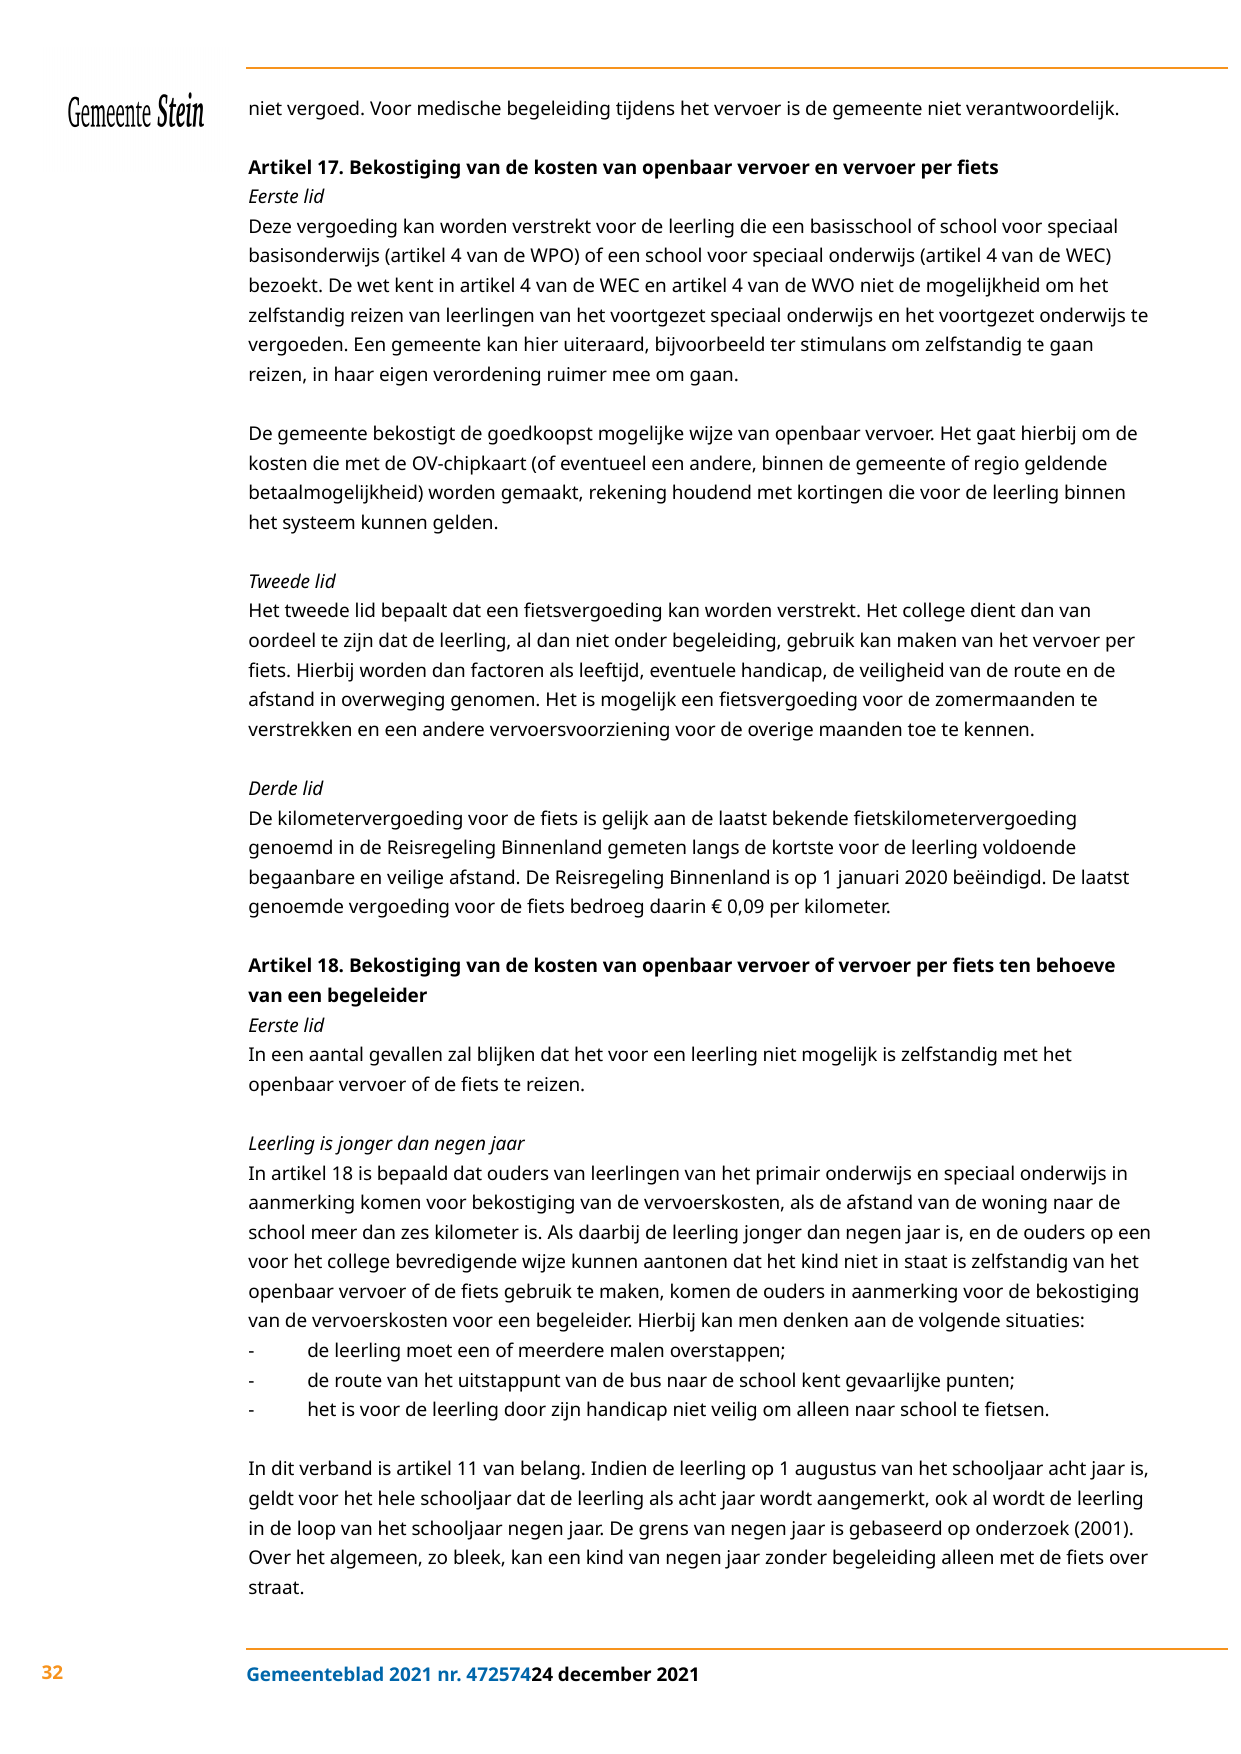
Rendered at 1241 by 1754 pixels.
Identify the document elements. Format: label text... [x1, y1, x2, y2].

text Deze vergoeding kan worden verstrekt voor de leerling die een basisschool of school voor speciaal basisonderwijs (artikel 4 van de WPO) of een school voor speciaal onderwijs (artikel 4 van de WEC) bezoekt. De wet kent in artikel 4 van de WEC en artikel 4 van de WVO niet de mogelijkheid om het zelfstandig reizen van leerlingen van het voortgezet speciaal onderwijs en het voortgezet onderwijs te vergoeden. Een gemeente kan hier uiteraard, bijvoorbeeld ter stimulans om zelfstandig te gaan reizen, in haar eigen verordening ruimer mee om gaan. [248, 213, 1152, 387]
list de route van het uitstappunt van de bus naar de school kent gevaarlijke punten; [248, 1367, 1152, 1393]
text In artikel 18 is bepaald dat ouders van leerlingen van het primair onderwijs en speciaal onderwijs in aanmerking komen voor bekostiging van de vervoerskosten, als de afstand van de woning naar de school meer dan zes kilometer is. Als daarbij de leerling jonger dan negen jaar is, en de ouders op een voor het college bevredigende wijze kunnen aantonen dat het kind niet in staat is zelfstandig van het openbaar vervoer of de fiets gebruik te maken, komen de ouders in aanmerking voor de bekostiging van de vervoerskosten voor een begeleider. Hierbij kan men denken aan de volgende situaties: [248, 1160, 1152, 1333]
text Derde lid [248, 775, 1152, 801]
text Tweede lid [248, 568, 1152, 594]
picture [41, 47, 231, 172]
text Eerste lid [248, 1012, 1152, 1038]
text In een aantal gevallen zal blijken dat het voor een leerling niet mogelijk is zelfstandig met het openbaar vervoer of de fiets te reizen. [248, 1041, 1152, 1097]
text Eerste lid [248, 183, 1152, 209]
text Artikel 17. Bekostiging van de kosten van openbaar vervoer en vervoer per fiets [248, 154, 1152, 180]
text In dit verband is artikel 11 van belang. Indien de leerling op 1 augustus van het schooljaar acht jaar is, geldt voor het hele schooljaar dat de leerling als acht jaar wordt aangemerkt, ook al wordt de leerling in de loop van het schooljaar negen jaar. De grens van negen jaar is gebaseerd op onderzoek (2001). Over het algemeen, zo bleek, kan een kind van negen jaar zonder begeleiding alleen met de fiets over straat. [248, 1456, 1152, 1600]
text De gemeente bekostigt de goedkoopst mogelijke wijze van openbaar vervoer. Het gaat hierbij om de kosten die met de OV-chipkaart (of eventueel een andere, binnen de gemeente of regio geldende betaalmogelijkheid) worden gemaakt, rekening houdend met kortingen die voor de leerling binnen het systeem kunnen gelden. [248, 420, 1152, 535]
text Leerling is jonger dan negen jaar [248, 1130, 1152, 1156]
list de leerling moet een of meerdere malen overstappen; [248, 1337, 1152, 1363]
text Het tweede lid bepaalt dat een fietsvergoeding kan worden verstrekt. Het college dient dan van oordeel te zijn dat de leerling, al dan niet onder begeleiding, gebruik kan maken van het vervoer per fiets. Hierbij worden dan factoren als leeftijd, eventuele handicap, de veiligheid van de route en de afstand in overweging genomen. Het is mogelijk een fietsvergoeding voor de zomermaanden te verstrekken en een andere vervoersvoorziening voor de overige maanden toe te kennen. [248, 598, 1152, 742]
text niet vergoed. Voor medische begeleiding tijdens het vervoer is de gemeente niet verantwoordelijk. [248, 95, 1152, 121]
text De kilometervergoeding voor de fiets is gelijk aan de laatst bekende fietskilometervergoeding genoemd in de Reisregeling Binnenland gemeten langs de kortste voor de leerling voldoende begaanbare en veilige afstand. De Reisregeling Binnenland is op 1 januari 2020 beëindigd. De laatst genoemde vergoeding voor de fiets bedroeg daarin € 0,09 per kilometer. [248, 805, 1152, 919]
list het is voor de leerling door zijn handicap niet veilig om alleen naar school te fietsen. [248, 1396, 1152, 1422]
text Artikel 18. Bekostiging van de kosten van openbaar vervoer of vervoer per fiets ten behoeve van een begeleider [248, 953, 1152, 1008]
